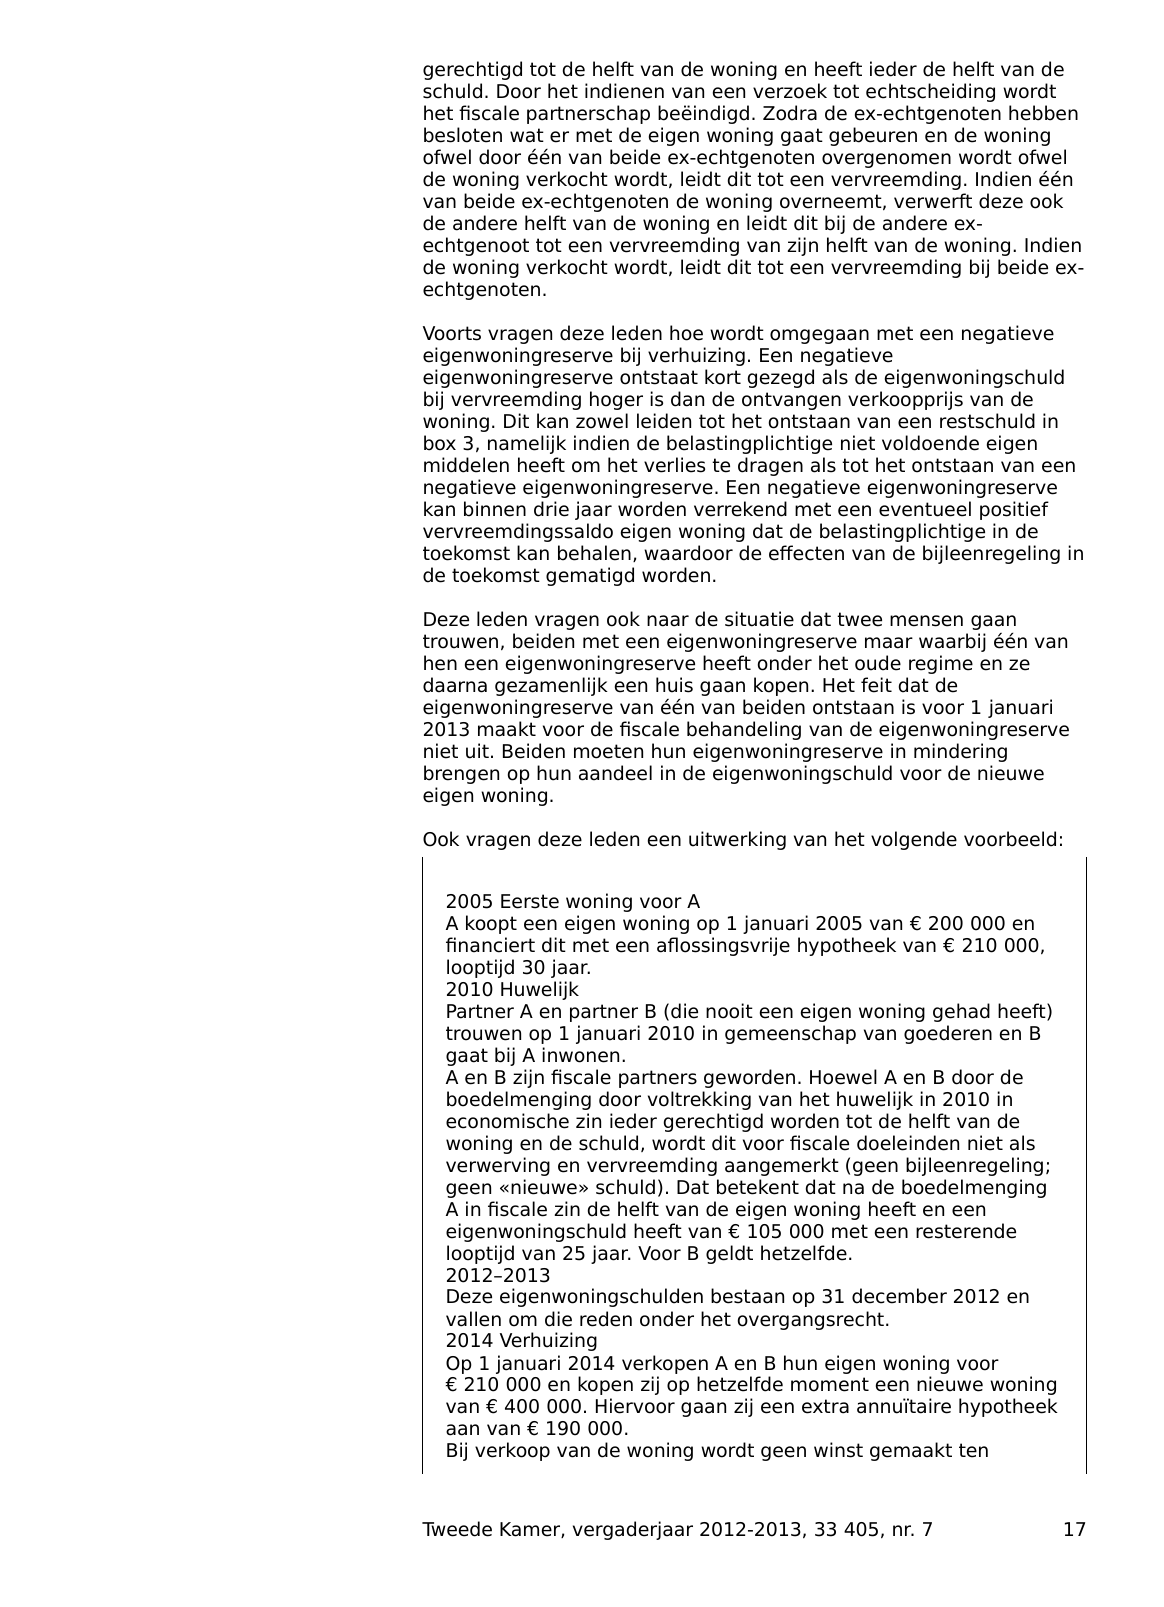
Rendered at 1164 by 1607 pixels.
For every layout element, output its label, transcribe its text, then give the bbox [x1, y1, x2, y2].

table_header 2005 Eerste woning voor A A koopt een eigen woning op 1 januari 2005 van € 200 000 en financiert dit met een aflossingsvrije hypotheek van € 210 000, looptijd 30 jaar. 2010 Huwelijk Partner A en partner B (die nooit een eigen woning gehad heeft) trouwen op 1 januari 2010 in gemeenschap van goederen en B gaat bij A inwonen. A en B zijn fiscale partners geworden. Hoewel A en B door de boedelmenging door voltrekking van het huwelijk in 2010 in economische zin ieder gerechtigd worden tot de helft van de woning en de schuld, wordt dit voor fiscale doeleinden niet als verwerving en vervreemding aangemerkt (geen bijleenregeling; geen «nieuwe» schuld). Dat betekent dat na de boedelmenging A in fiscale zin de helft van de eigen woning heeft en een eigenwoningschuld heeft van € 105 000 met een resterende looptijd van 25 jaar. Voor B geldt hetzelfde. 2012–2013 Deze eigenwoningschulden bestaan op 31 december 2012 en vallen om die reden onder het overgangsrecht. 2014 Verhuizing Op 1 januari 2014 verkopen A en B hun eigen woning voor € 210 000 en kopen zij op hetzelfde moment een nieuwe woning van € 400 000. Hiervoor gaan zij een extra annuïtaire hypotheek aan van € 190 000. Bij verkoop van de woning wordt geen winst gemaakt ten [423, 857, 1086, 1474]
text gerechtigd tot de helft van de woning en heeft ieder de helft van de schuld. Door het indienen van een verzoek tot echtscheiding wordt het fiscale partnerschap beëindigd. Zodra de ex-echtgenoten hebben besloten wat er met de eigen woning gaat gebeuren en de woning ofwel door één van beide ex-echtgenoten overgenomen wordt ofwel de woning verkocht wordt, leidt dit tot een vervreemding. Indien één van beide ex-echtgenoten de woning overneemt, verwerft deze ook de andere helft van de woning en leidt dit bij de andere ex-echtgenoot tot een vervreemding van zijn helft van de woning. Indien de woning verkocht wordt, leidt dit tot een vervreemding bij beide ex-echtgenoten. [422, 59, 1087, 301]
text Ook vragen deze leden een uitwerking van het volgende voorbeeld: [422, 829, 1087, 851]
text Deze leden vragen ook naar de situatie dat twee mensen gaan trouwen, beiden met een eigenwoningreserve maar waarbij één van hen een eigenwoningreserve heeft onder het oude regime en ze daarna gezamenlijk een huis gaan kopen. Het feit dat de eigenwoningreserve van één van beiden ontstaan is voor 1 januari 2013 maakt voor de fiscale behandeling van de eigenwoningreserve niet uit. Beiden moeten hun eigenwoningreserve in mindering brengen op hun aandeel in de eigenwoningschuld voor de nieuwe eigen woning. [422, 609, 1087, 807]
text Voorts vragen deze leden hoe wordt omgegaan met een negatieve eigenwoningreserve bij verhuizing. Een negatieve eigenwoningreserve ontstaat kort gezegd als de eigenwoningschuld bij vervreemding hoger is dan de ontvangen verkoopprijs van de woning. Dit kan zowel leiden tot het ontstaan van een restschuld in box 3, namelijk indien de belastingplichtige niet voldoende eigen middelen heeft om het verlies te dragen als tot het ontstaan van een negatieve eigenwoningreserve. Een negatieve eigenwoningreserve kan binnen drie jaar worden verrekend met een eventueel positief vervreemdingssaldo eigen woning dat de belastingplichtige in de toekomst kan behalen, waardoor de effecten van de bijleenregeling in de toekomst gematigd worden. [422, 323, 1087, 587]
